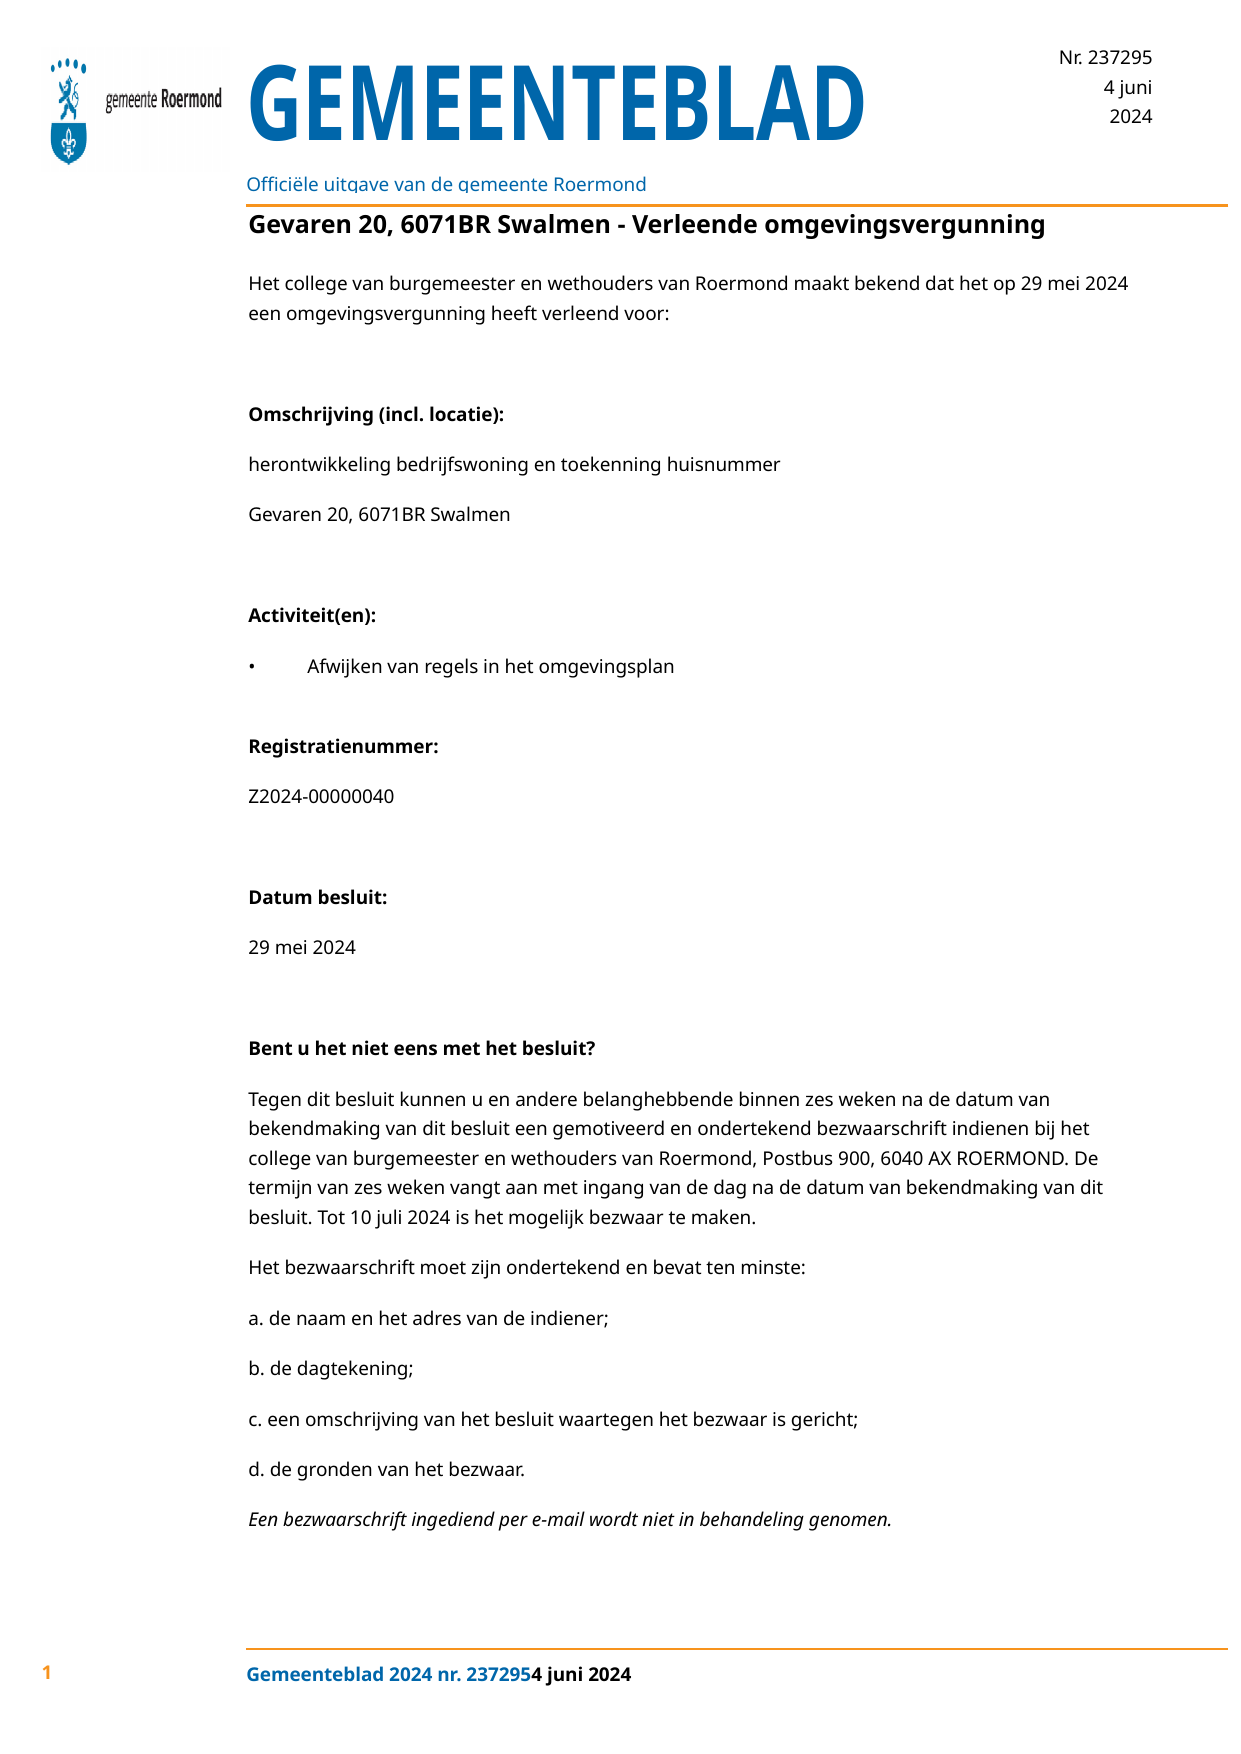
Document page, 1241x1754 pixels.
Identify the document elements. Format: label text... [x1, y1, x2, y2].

text Een bezwaarschrift ingediend per e-mail wordt niet in behandeling genomen. [248, 1507, 1152, 1532]
text Registratienummer: [248, 733, 1152, 758]
list Afwijken van regels in het omgevingsplan [248, 653, 1152, 678]
text Het college van burgemeester en wethouders van Roermond maakt bekend dat het op 29 mei 2024 een omgevingsvergunning heeft verleend voor: [248, 270, 1152, 326]
text c. een omschrijving van het besluit waartegen het bezwaar is gericht; [248, 1406, 1152, 1431]
text Bent u het niet eens met het besluit? [248, 1035, 1152, 1061]
text 29 mei 2024 [248, 934, 1152, 960]
text herontwikkeling bedrijfswoning en toekenning huisnummer [248, 451, 1152, 477]
text Omschrijving (incl. locatie): [248, 401, 1152, 426]
text Tegen dit besluit kunnen u en andere belanghebbende binnen zes weken na de datum van bekendmaking van dit besluit een gemotiveerd en ondertekend bezwaarschrift indienen bij het college van burgemeester en wethouders van Roermond, Postbus 900, 6040 AX ROERMOND. De termijn van zes weken vangt aan met ingang van de dag na de datum van bekendmaking van dit besluit. Tot 10 juli 2024 is het mogelijk bezwaar te maken. [248, 1086, 1152, 1230]
text Gevaren 20, 6071BR Swalmen - Verleende omgevingsvergunning [248, 207, 1152, 241]
text b. de dagtekening; [248, 1355, 1152, 1381]
text Het bezwaarschrift moet zijn ondertekend en bevat ten minste: [248, 1254, 1152, 1280]
text Activiteit(en): [248, 602, 1152, 628]
text a. de naam en het adres van de indiener; [248, 1305, 1152, 1331]
picture [41, 47, 231, 172]
text Gevaren 20, 6071BR Swalmen [248, 502, 1152, 527]
text Datum besluit: [248, 884, 1152, 910]
text d. de gronden van het bezwaar. [248, 1456, 1152, 1482]
text Z2024-00000040 [248, 783, 1152, 809]
